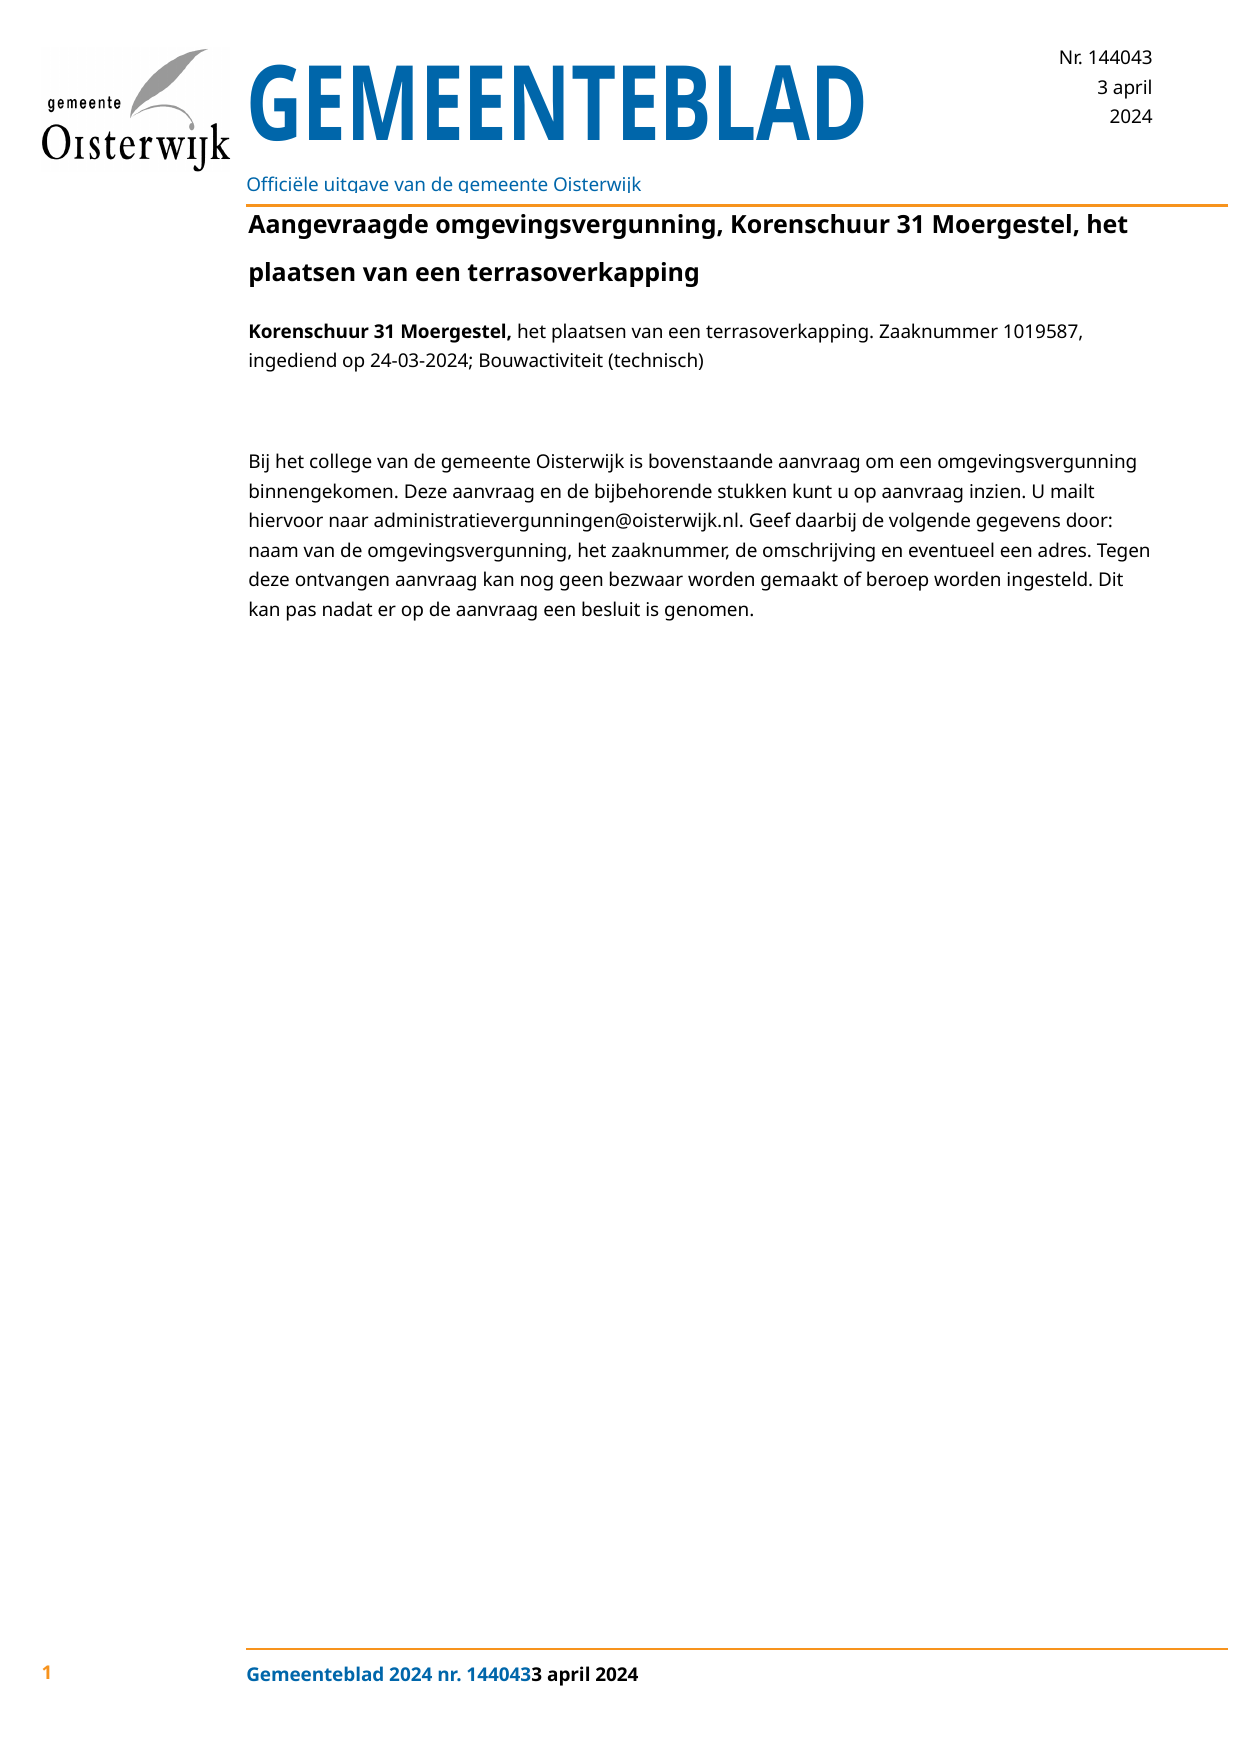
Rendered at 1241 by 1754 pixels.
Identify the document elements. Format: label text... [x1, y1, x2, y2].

text Korenschuur 31 Moergestel, het plaatsen van een terrasoverkapping. Zaaknummer 1019587, ingediend op 24-03-2024; Bouwactiviteit (technisch) [248, 318, 1152, 373]
text Aangevraagde omgevingsvergunning, Korenschuur 31 Moergestel, het plaatsen van een terrasoverkapping [248, 207, 1152, 288]
picture [41, 47, 231, 172]
text Bij het college van de gemeente Oisterwijk is bovenstaande aanvraag om een omgevingsvergunning binnengekomen. Deze aanvraag en de bijbehorende stukken kunt u op aanvraag inzien. U mailt hiervoor naar administratievergunningen@oisterwijk.nl. Geef daarbij de volgende gegevens door: naam van de omgevingsvergunning, het zaaknummer, de omschrijving en eventueel een adres. Tegen deze ontvangen aanvraag kan nog geen bezwaar worden gemaakt of beroep worden ingesteld. Dit kan pas nadat er op de aanvraag een besluit is genomen. [248, 448, 1152, 622]
